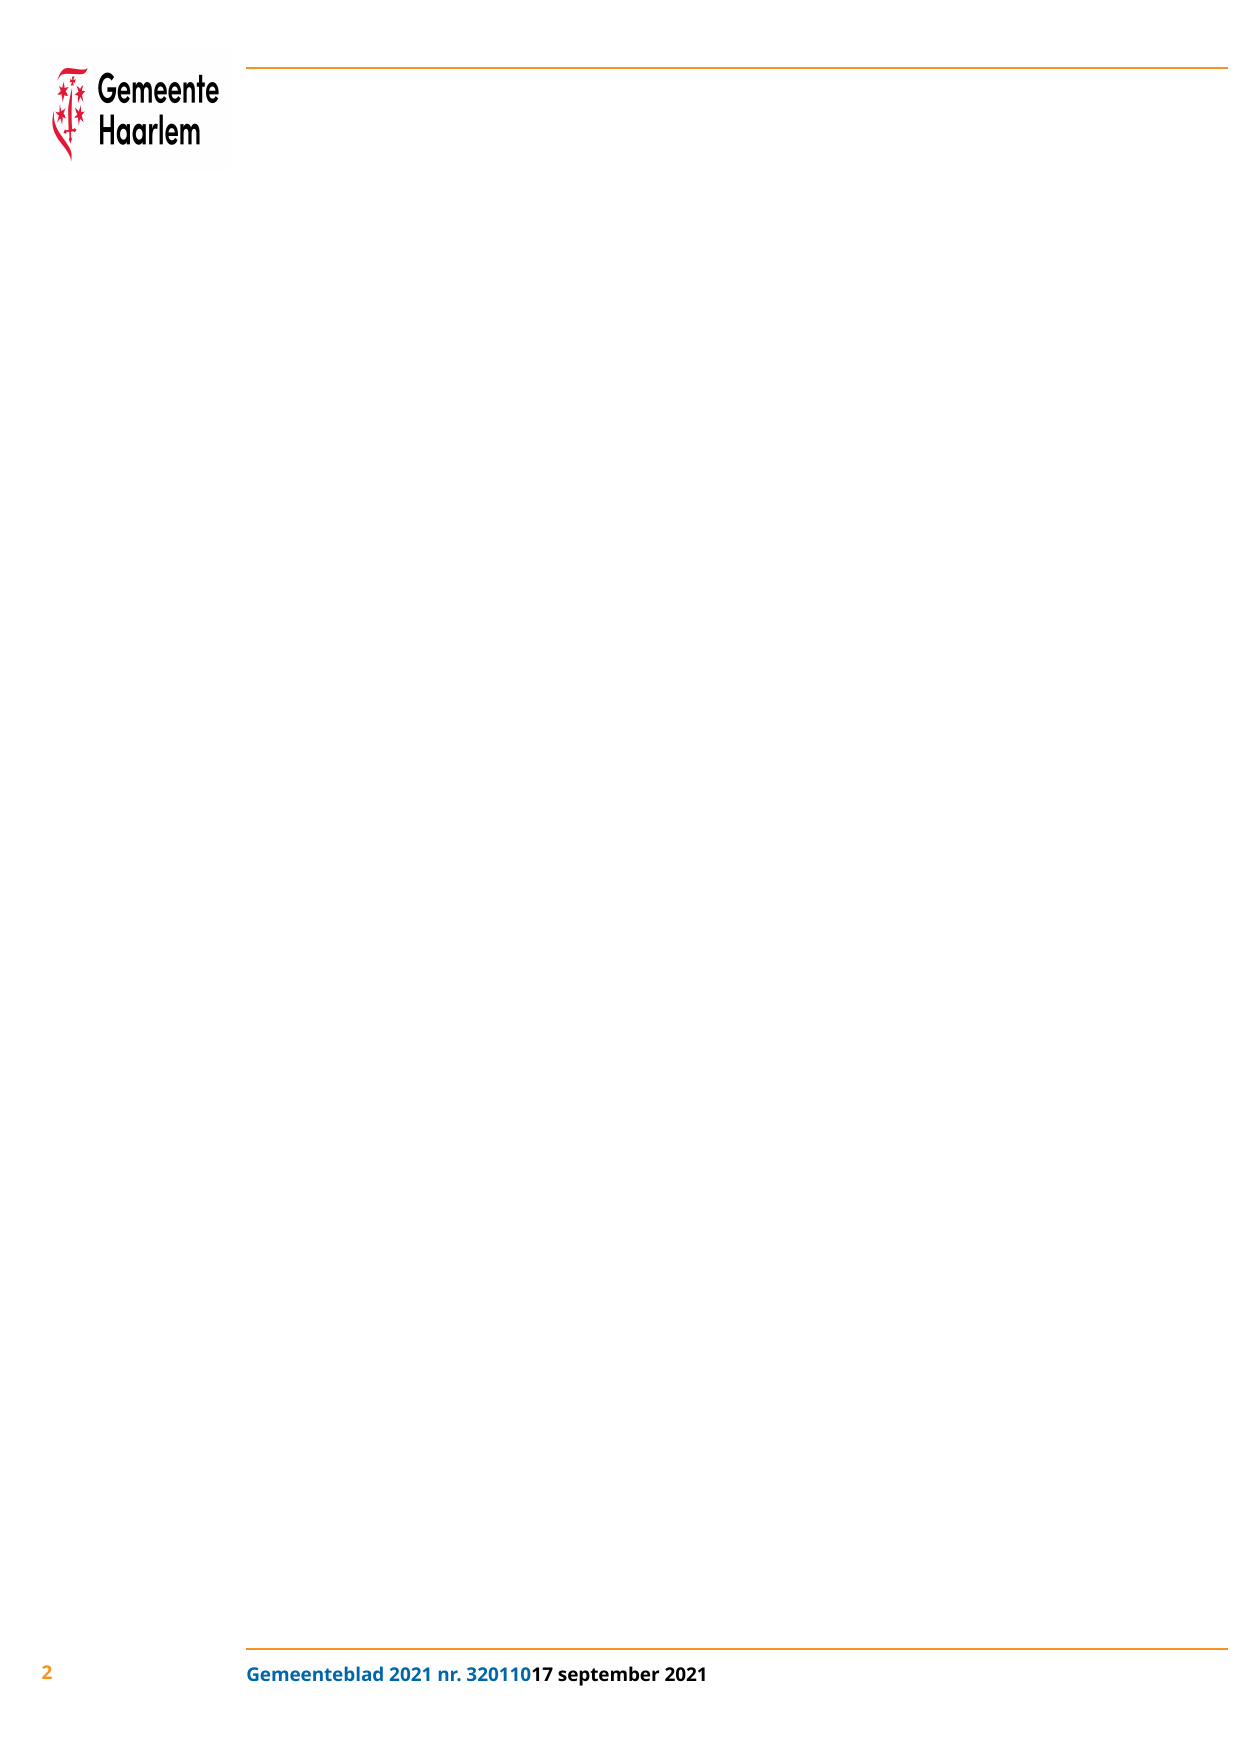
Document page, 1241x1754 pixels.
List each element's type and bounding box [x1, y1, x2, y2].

picture [41, 47, 231, 172]
